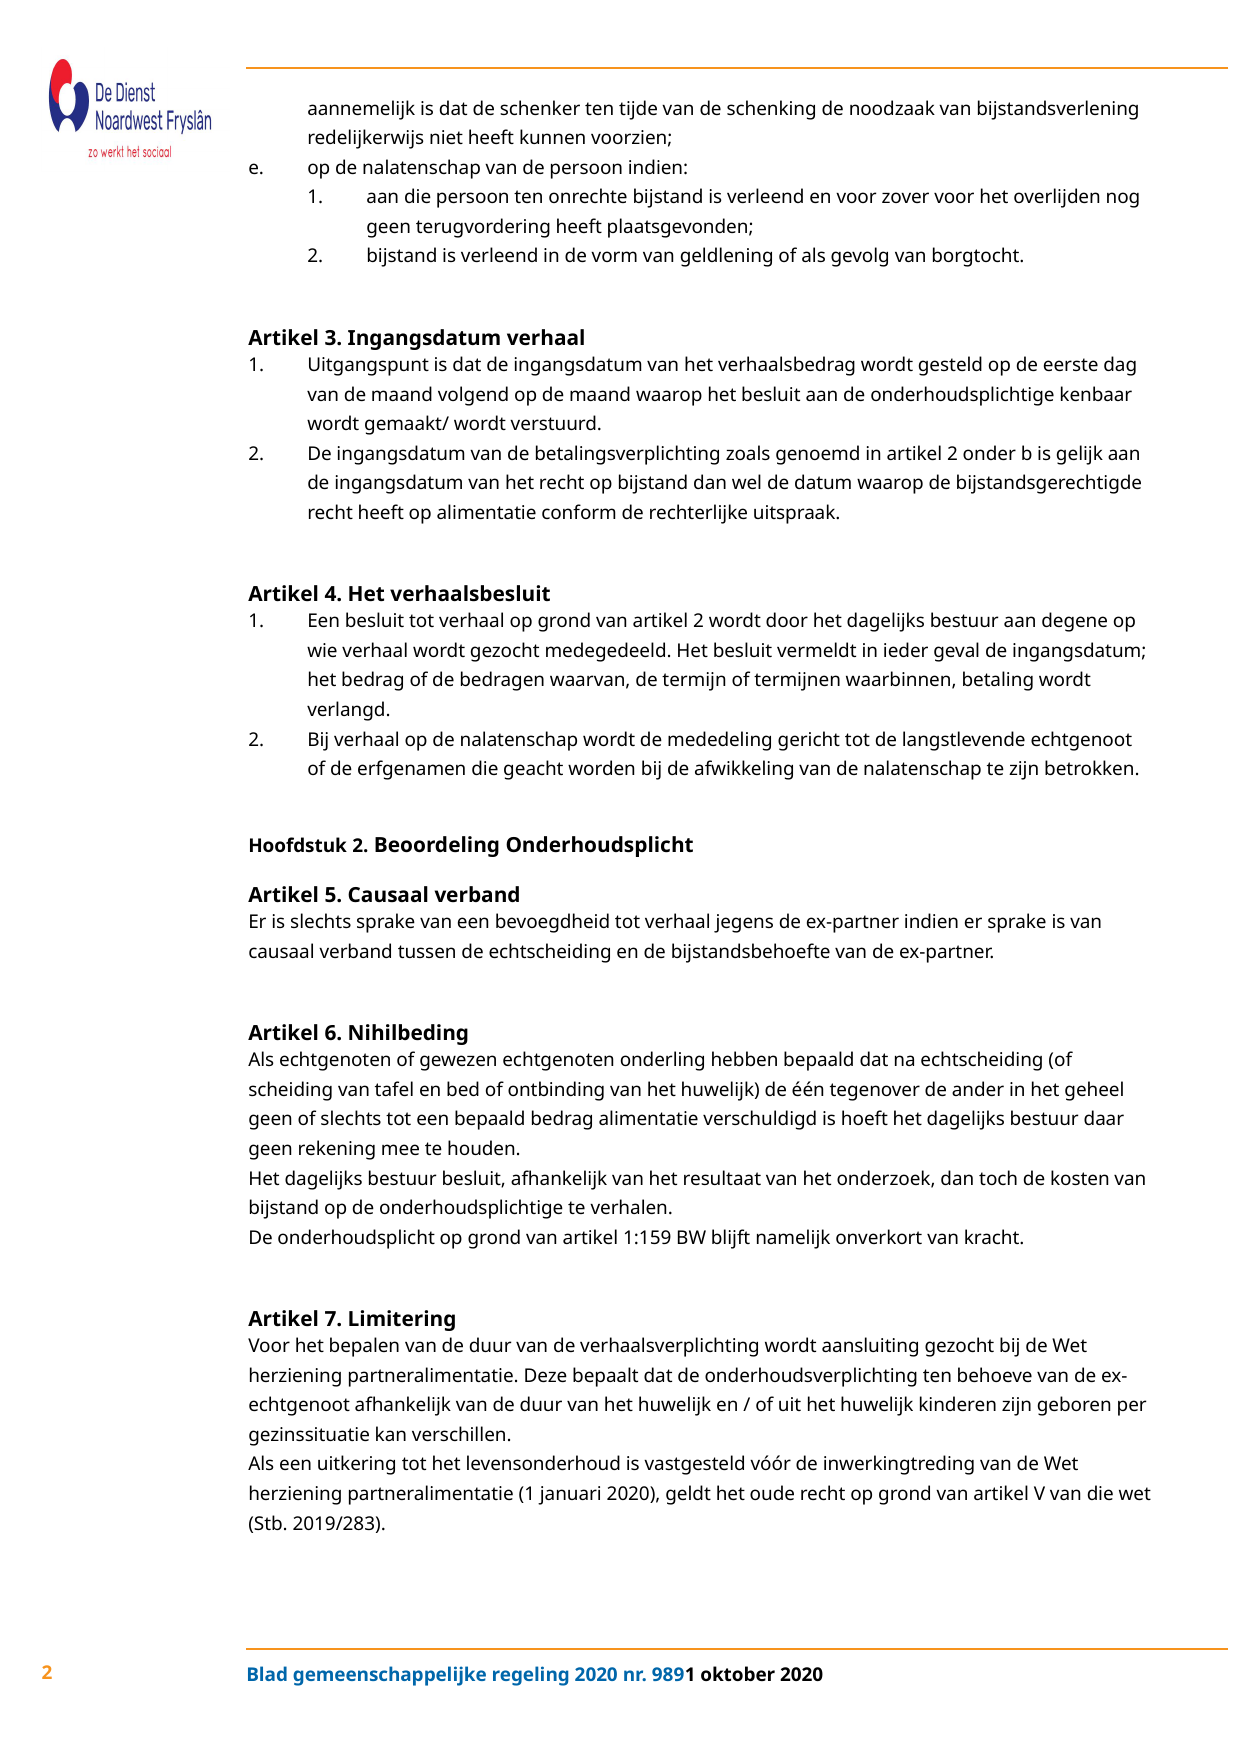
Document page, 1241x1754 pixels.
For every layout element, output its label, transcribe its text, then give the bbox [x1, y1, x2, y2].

list Uitgangspunt is dat de ingangsdatum van het verhaalsbedrag wordt gesteld op de eerste dag van de maand volgend op de maand waarop het besluit aan de onderhoudsplichtige kenbaar wordt gemaakt/ wordt verstuurd. [248, 351, 1152, 436]
text Artikel 6. Nihilbeding [248, 1018, 1152, 1046]
picture [41, 47, 231, 172]
text Artikel 3. Ingangsdatum verhaal [248, 323, 1152, 351]
text Als echtgenoten of gewezen echtgenoten onderling hebben bepaald dat na echtscheiding (of scheiding van tafel en bed of ontbinding van het huwelijk) de één tegenover de ander in het geheel geen of slechts tot een bepaald bedrag alimentatie verschuldigd is hoeft het dagelijks bestuur daar geen rekening mee te houden. [248, 1046, 1152, 1161]
text Hoofdstuk 2. Beoordeling Onderhoudsplicht [248, 831, 1152, 859]
list aan die persoon ten onrechte bijstand is verleend en voor zover voor het overlijden nog geen terugvordering heeft plaatsgevonden; [307, 183, 1152, 239]
text Voor het bepalen van de duur van de verhaalsverplichting wordt aansluiting gezocht bij de Wet herziening partneralimentatie. Deze bepaalt dat de onderhoudsverplichting ten behoeve van de ex-echtgenoot afhankelijk van de duur van het huwelijk en / of uit het huwelijk kinderen zijn geboren per gezinssituatie kan verschillen. [248, 1332, 1152, 1447]
list bijstand is verleend in de vorm van geldlening of als gevolg van borgtocht. [307, 243, 1152, 268]
list Een besluit tot verhaal op grond van artikel 2 wordt door het dagelijks bestuur aan degene op wie verhaal wordt gezocht medegedeeld. Het besluit vermeldt in ieder geval de ingangsdatum; het bedrag of de bedragen waarvan, de termijn of termijnen waarbinnen, betaling wordt verlangd. [248, 607, 1152, 722]
text Het dagelijks bestuur besluit, afhankelijk van het resultaat van het onderzoek, dan toch de kosten van bijstand op de onderhoudsplichtige te verhalen. [248, 1165, 1152, 1220]
list Bij verhaal op de nalatenschap wordt de mededeling gericht tot de langstlevende echtgenoot of de erfgenamen die geacht worden bij de afwikkeling van de nalatenschap te zijn betrokken. [248, 726, 1152, 781]
text Er is slechts sprake van een bevoegdheid tot verhaal jegens de ex-partner indien er sprake is van causaal verband tussen de echtscheiding en de bijstandsbehoefte van de ex-partner. [248, 908, 1152, 964]
text Artikel 4. Het verhaalsbesluit [248, 579, 1152, 607]
text De onderhoudsplicht op grond van artikel 1:159 BW blijft namelijk onverkort van kracht. [248, 1224, 1152, 1249]
list De ingangsdatum van de betalingsverplichting zoals genoemd in artikel 2 onder b is gelijk aan de ingangsdatum van het recht op bijstand dan wel de datum waarop de bijstandsgerechtigde recht heeft op alimentatie conform de rechterlijke uitspraak. [248, 440, 1152, 525]
text Als een uitkering tot het levensonderhoud is vastgesteld vóór de inwerkingtreding van de Wet herziening partneralimentatie (1 januari 2020), geldt het oude recht op grond van artikel V van die wet (Stb. 2019/283). [248, 1451, 1152, 1536]
text Artikel 5. Causaal verband [248, 880, 1152, 908]
list aannemelijk is dat de schenker ten tijde van de schenking de noodzaak van bijstandsverlening redelijkerwijs niet heeft kunnen voorzien; [248, 95, 1152, 150]
list op de nalatenschap van de persoon indien: [248, 154, 1152, 180]
text Artikel 7. Limitering [248, 1304, 1152, 1332]
